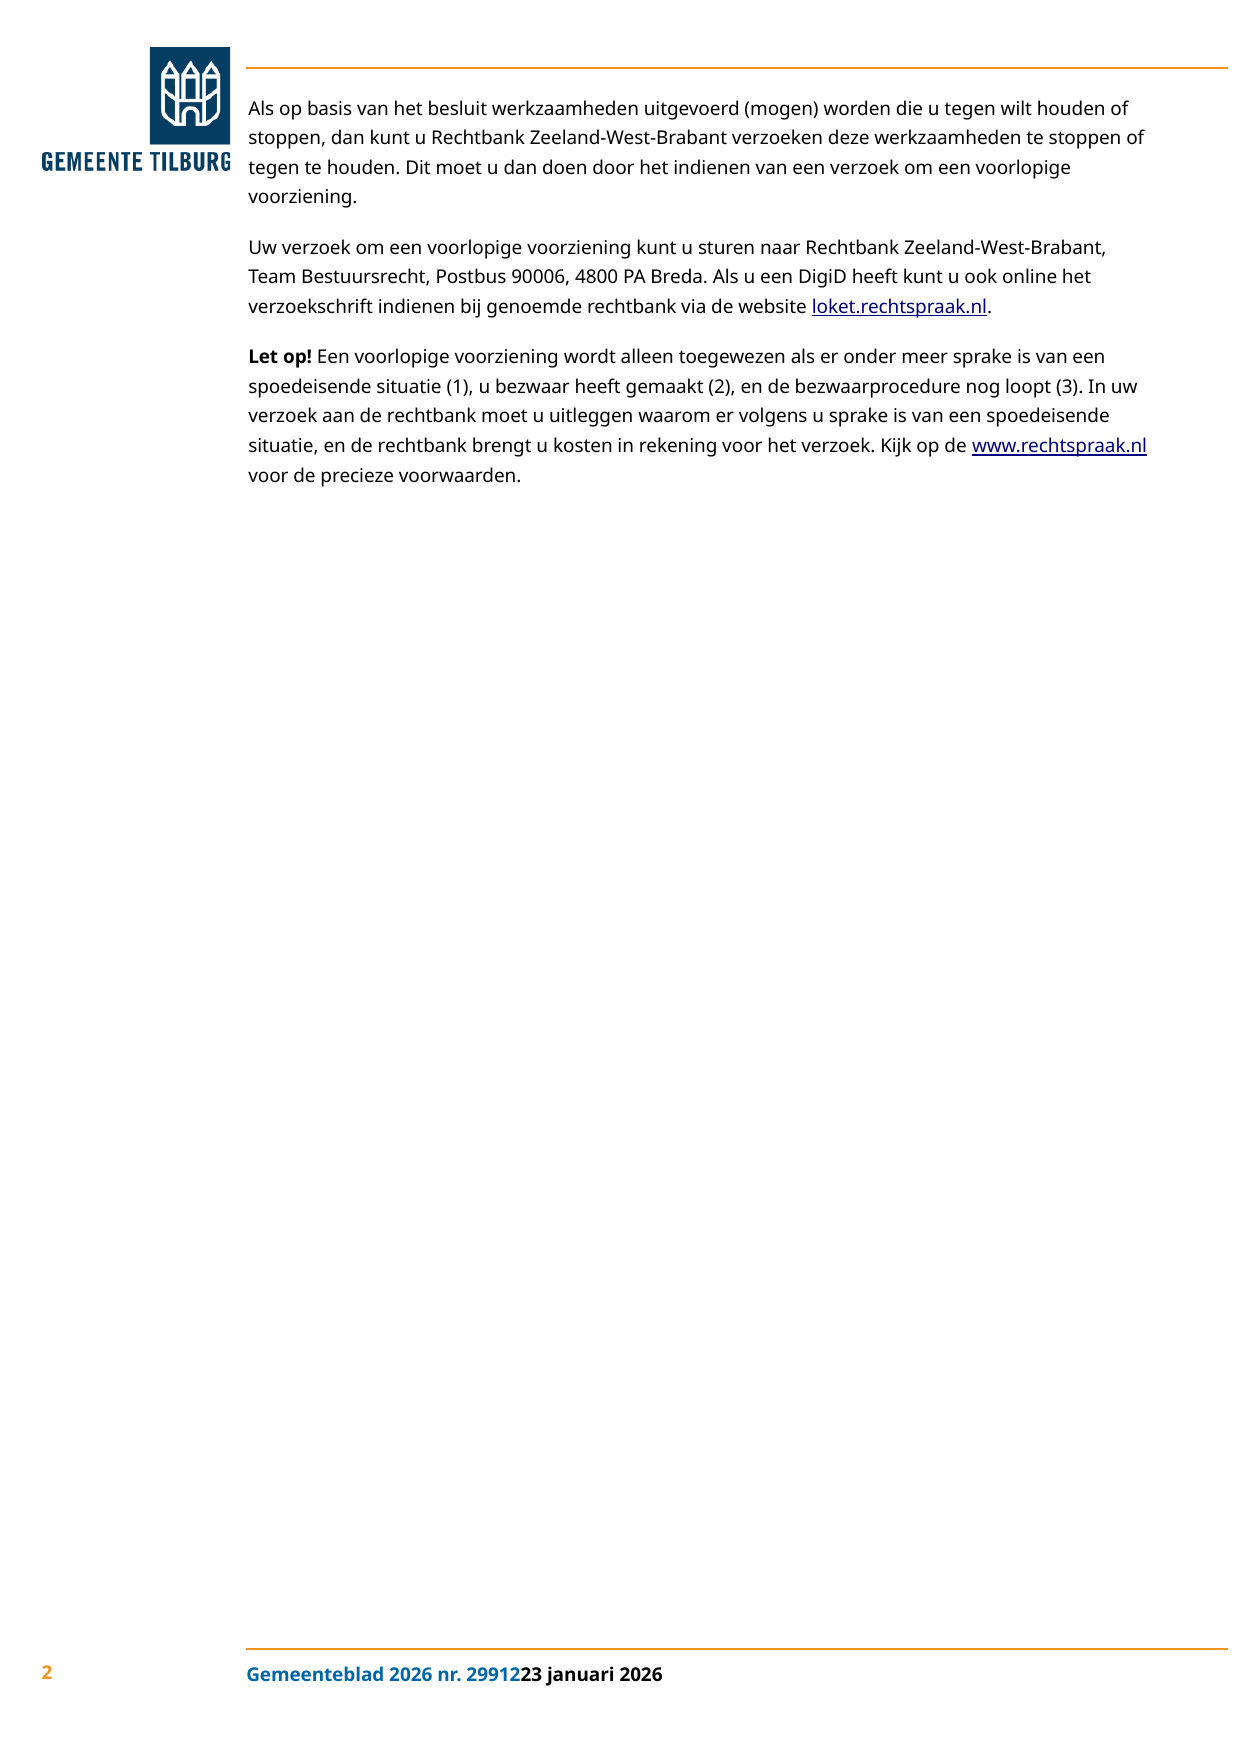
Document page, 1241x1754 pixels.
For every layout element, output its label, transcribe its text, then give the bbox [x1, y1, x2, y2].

text Als op basis van het besluit werkzaamheden uitgevoerd (mogen) worden die u tegen wilt houden of stoppen, dan kunt u Rechtbank Zeeland-West-Brabant verzoeken deze werkzaamheden te stoppen of tegen te houden. Dit moet u dan doen door het indienen van een verzoek om een voorlopige voorziening. [248, 95, 1152, 209]
picture [41, 47, 231, 172]
text Let op! Een voorlopige voorziening wordt alleen toegewezen als er onder meer sprake is van een spoedeisende situatie (1), u bezwaar heeft gemaakt (2), en de bezwaarprocedure nog loopt (3). In uw verzoek aan de rechtbank moet u uitleggen waarom er volgens u sprake is van een spoedeisende situatie, en de rechtbank brengt u kosten in rekening voor het verzoek. Kijk op de www.rechtspraak.nl voor de precieze voorwaarden. [248, 343, 1152, 488]
text Uw verzoek om een voorlopige voorziening kunt u sturen naar Rechtbank Zeeland-West-Brabant, Team Bestuursrecht, Postbus 90006, 4800 PA Breda. Als u een DigiD heeft kunt u ook online het verzoekschrift indienen bij genoemde rechtbank via de website loket.rechtspraak.nl. [248, 234, 1152, 319]
